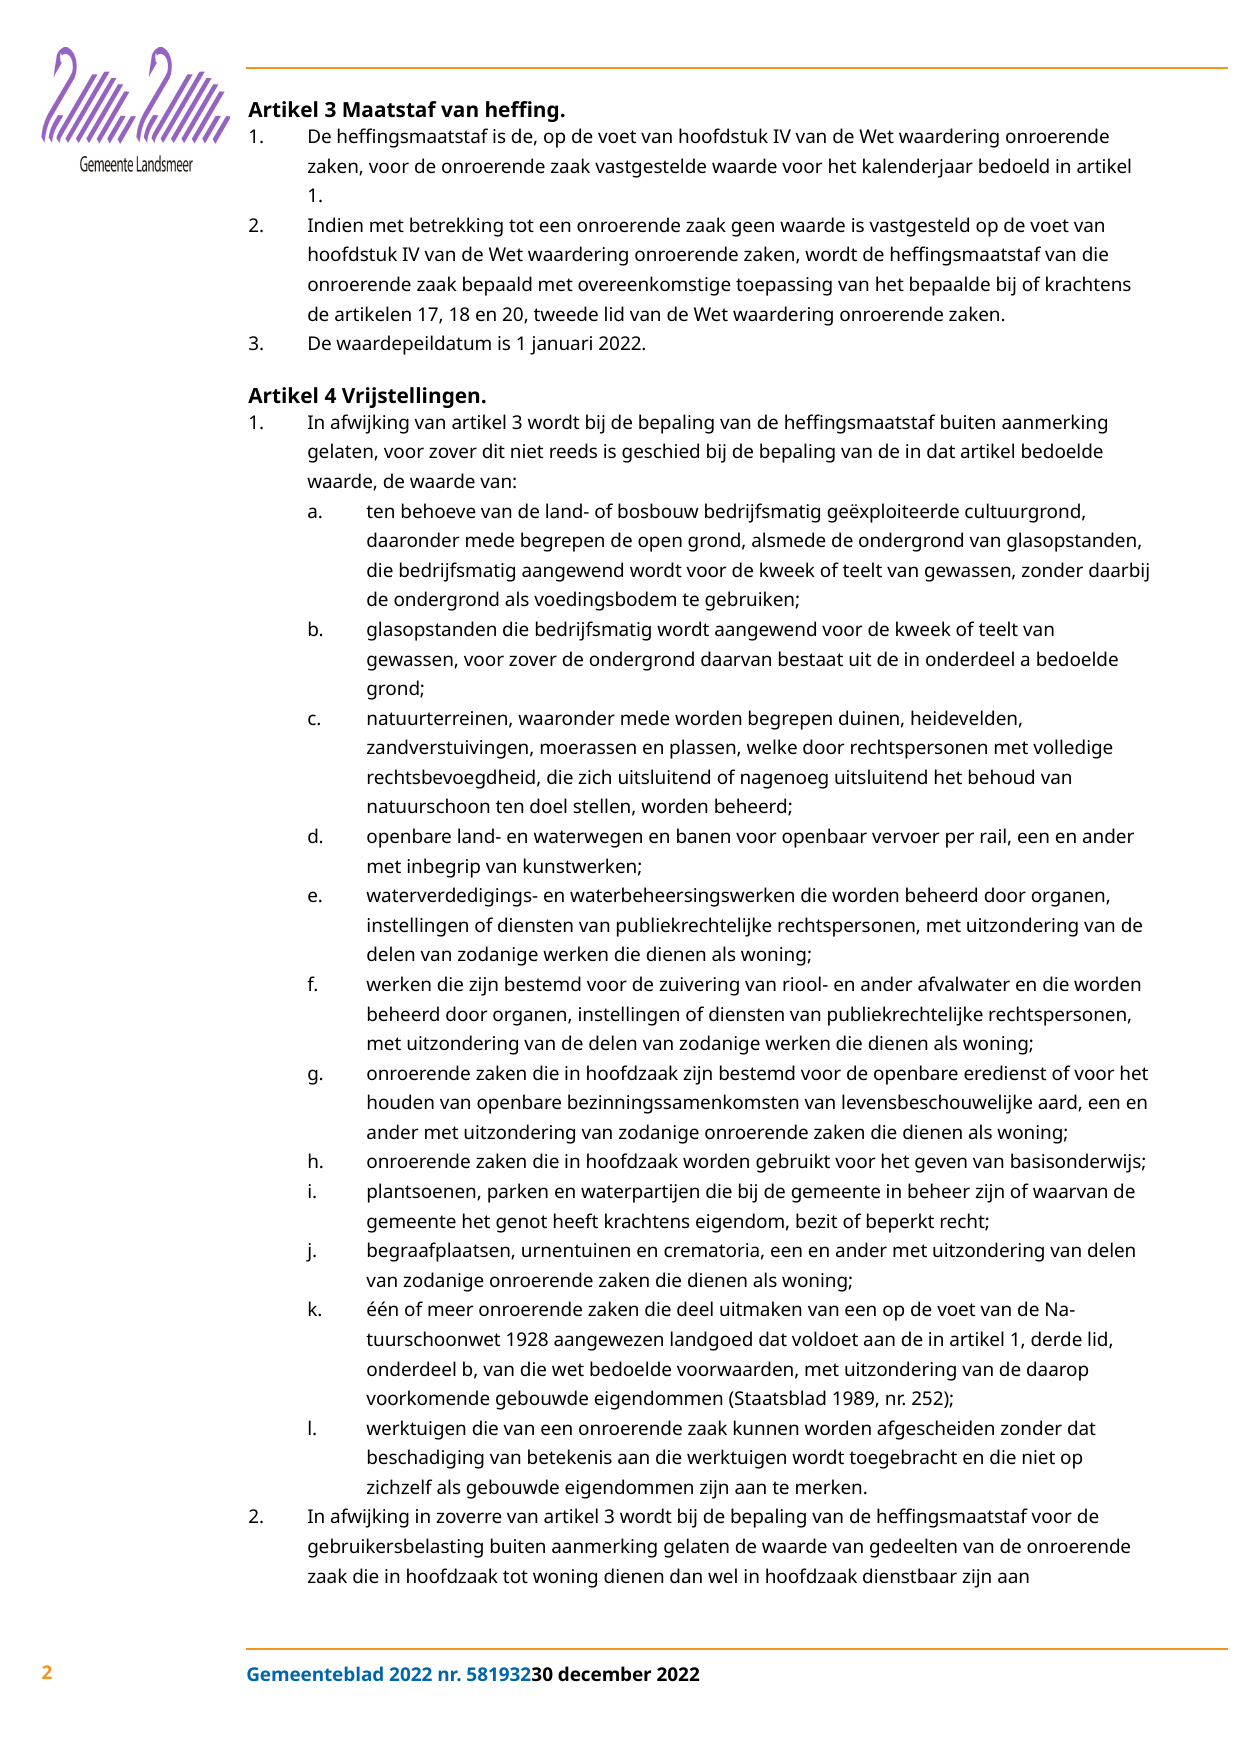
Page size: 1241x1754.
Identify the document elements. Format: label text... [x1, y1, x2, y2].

list In afwijking in zoverre van artikel 3 wordt bij de bepaling van de heffingsmaatstaf voor de gebruikersbelasting buiten aanmerking gelaten de waarde van gedeelten van de onroerende zaak die in hoofdzaak tot woning dienen dan wel in hoofdzaak dienstbaar zijn aan [248, 1504, 1152, 1589]
list openbare land- en waterwegen en banen voor openbaar vervoer per rail, een en ander met inbegrip van kunstwerken; [307, 823, 1152, 879]
list De heffingsmaatstaf is de, op de voet van hoofdstuk IV van de Wet waardering onroerende zaken, voor de onroerende zaak vastgestelde waarde voor het kalenderjaar bedoeld in artikel 1. [248, 123, 1152, 208]
list In afwijking van artikel 3 wordt bij de bepaling van de heffingsmaatstaf buiten aanmerking gelaten, voor zover dit niet reeds is geschied bij de bepaling van de in dat artikel bedoelde waarde, de waarde van: [248, 409, 1152, 494]
list onroerende zaken die in hoofdzaak zijn bestemd voor de openbare eredienst of voor het houden van openbare bezinningssamenkomsten van levensbeschouwelijke aard, een en ander met uitzondering van zodanige onroerende zaken die dienen als woning; [307, 1060, 1152, 1145]
list natuurterreinen, waaronder mede worden begrepen duinen, heidevelden, zandverstuivingen, moerassen en plassen, welke door rechtspersonen met volledige rechtsbevoegdheid, die zich uitsluitend of nagenoeg uitsluitend het behoud van natuurschoon ten doel stellen, worden beheerd; [307, 705, 1152, 819]
list glasopstanden die bedrijfsmatig wordt aangewend voor de kweek of teelt van gewassen, voor zover de ondergrond daarvan bestaat uit de in onderdeel a bedoelde grond; [307, 616, 1152, 701]
list begraafplaatsen, urnentuinen en crematoria, een en ander met uitzondering van delen van zodanige onroerende zaken die dienen als woning; [307, 1237, 1152, 1293]
list ten behoeve van de land- of bosbouw bedrijfsmatig geëxploiteerde cultuurgrond, daaronder mede begrepen de open grond, alsmede de ondergrond van glasopstanden, die bedrijfsmatig aangewend wordt voor de kweek of teelt van gewassen, zonder daarbij de ondergrond als voedingsbodem te gebruiken; [307, 498, 1152, 612]
list één of meer onroerende zaken die deel uitmaken van een op de voet van de Na-tuurschoonwet 1928 aangewezen landgoed dat voldoet aan de in artikel 1, derde lid, onderdeel b, van die wet bedoelde voorwaarden, met uitzondering van de daarop voorkomende gebouwde eigendommen (Staatsblad 1989, nr. 252); [307, 1297, 1152, 1411]
list waterverdedigings- en waterbeheersingswerken die worden beheerd door organen, instellingen of diensten van publiekrechtelijke rechtspersonen, met uitzondering van de delen van zodanige werken die dienen als woning; [307, 882, 1152, 967]
list Indien met betrekking tot een onroerende zaak geen waarde is vastgesteld op de voet van hoofdstuk IV van de Wet waardering onroerende zaken, wordt de heffingsmaatstaf van die onroerende zaak bepaald met overeenkomstige toepassing van het bepaalde bij of krachtens de artikelen 17, 18 en 20, tweede lid van de Wet waardering onroerende zaken. [248, 212, 1152, 326]
list onroerende zaken die in hoofdzaak worden gebruikt voor het geven van basisonderwijs; [307, 1149, 1152, 1174]
list werktuigen die van een onroerende zaak kunnen worden afgescheiden zonder dat beschadiging van betekenis aan die werktuigen wordt toegebracht en die niet op zichzelf als gebouwde eigendommen zijn aan te merken. [307, 1415, 1152, 1500]
list plantsoenen, parken en waterpartijen die bij de gemeente in beheer zijn of waarvan de gemeente het genot heeft krachtens eigendom, bezit of beperkt recht; [307, 1178, 1152, 1234]
text Artikel 3 Maatstaf van heffing. [248, 95, 1152, 123]
picture [41, 47, 231, 172]
list De waardepeildatum is 1 januari 2022. [248, 330, 1152, 356]
list werken die zijn bestemd voor de zuivering van riool- en ander afvalwater en die worden beheerd door organen, instellingen of diensten van publiekrechtelijke rechtspersonen, met uitzondering van de delen van zodanige werken die dienen als woning; [307, 971, 1152, 1056]
text Artikel 4 Vrijstellingen. [248, 381, 1152, 409]
